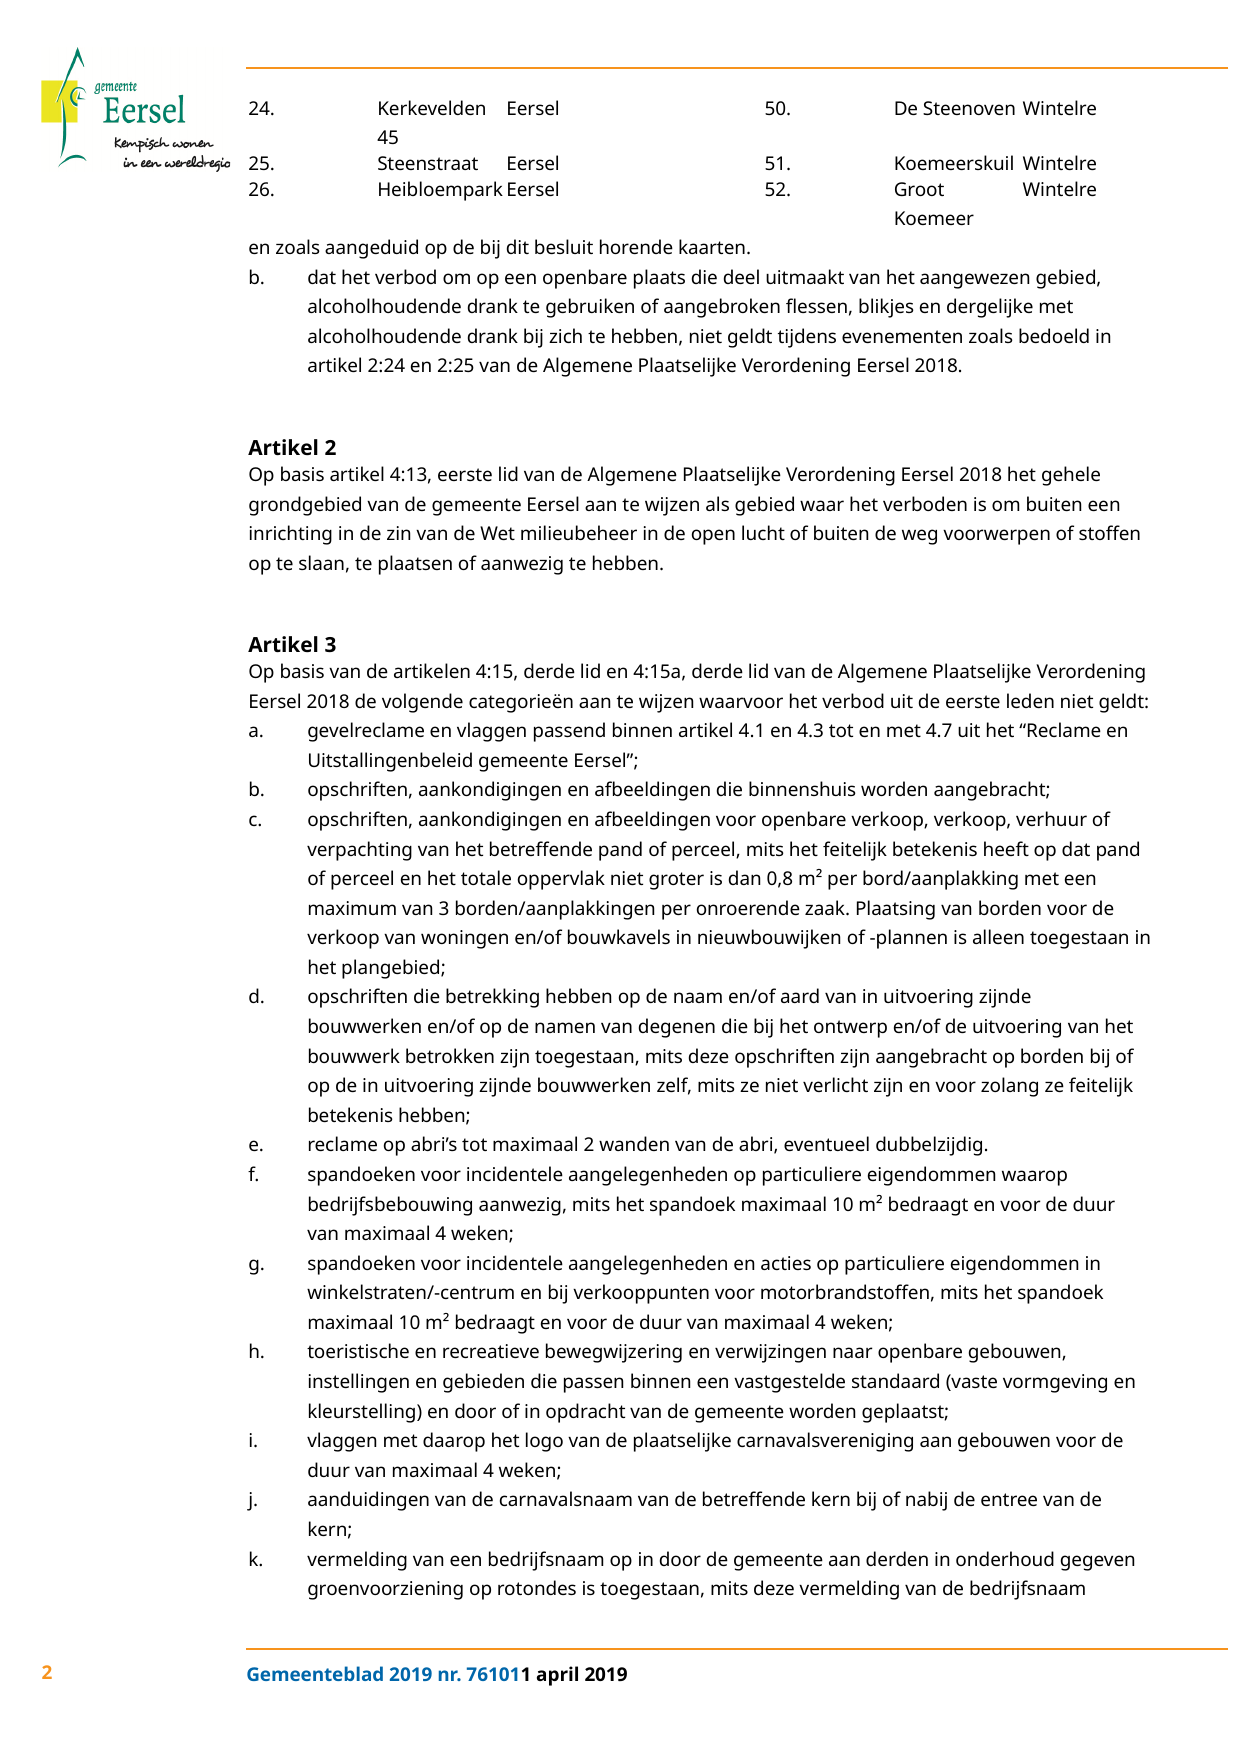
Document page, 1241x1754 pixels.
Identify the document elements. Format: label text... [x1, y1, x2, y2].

table_cell Wintelre [1023, 150, 1152, 176]
table_cell Eersel [506, 150, 635, 176]
list vermelding van een bedrijfsnaam op in door de gemeente aan derden in onderhoud gegeven groenvoorziening op rotondes is toegestaan, mits deze vermelding van de bedrijfsnaam [248, 1546, 1152, 1601]
text Artikel 2 [248, 433, 1152, 461]
text Op basis artikel 4:13, eerste lid van de Algemene Plaatselijke Verordening Eersel 2018 het gehele grondgebied van de gemeente Eersel aan te wijzen als gebied waar het verboden is om buiten een inrichting in de zin van de Wet milieubeheer in de open lucht of buiten de weg voorwerpen of stoffen op te slaan, te plaatsen of aanwezig te hebben. [248, 461, 1152, 576]
list spandoeken voor incidentele aangelegenheden op particuliere eigendommen waarop bedrijfsbebouwing aanwezig, mits het spandoek maximaal 10 m² bedraagt en voor de duur van maximaal 4 weken; [248, 1161, 1152, 1246]
text Artikel 3 [248, 630, 1152, 658]
table_cell 50. [764, 95, 893, 150]
list reclame op abri’s tot maximaal 2 wanden van de abri, eventueel dubbelzijdig. [248, 1132, 1152, 1157]
list gevelreclame en vlaggen passend binnen artikel 4.1 en 4.3 tot en met 4.7 uit het “Reclame en Uitstallingenbeleid gemeente Eersel”; [248, 717, 1152, 773]
text Op basis van de artikelen 4:15, derde lid en 4:15a, derde lid van de Algemene Plaatselijke Verordening Eersel 2018 de volgende categorieën aan te wijzen waarvoor het verbod uit de eerste leden niet geldt: [248, 658, 1152, 714]
table_cell Koemeerskuil [894, 150, 1022, 176]
table_cell [635, 95, 764, 150]
table_cell De Steenoven [894, 95, 1022, 150]
table_cell Wintelre [1023, 95, 1152, 150]
text en zoals aangeduid op de bij dit besluit horende kaarten. [248, 234, 1152, 260]
table_cell 51. [764, 150, 893, 176]
table_cell [635, 176, 764, 231]
table_cell Groot Koemeer [894, 176, 1022, 231]
table_cell Eersel [506, 95, 635, 150]
table_cell 24. [248, 95, 377, 150]
table_cell 26. [248, 176, 377, 231]
list opschriften, aankondigingen en afbeeldingen die binnenshuis worden aangebracht; [248, 777, 1152, 802]
picture [41, 47, 231, 172]
table_cell 25. [248, 150, 377, 176]
table_cell Heibloempark [377, 176, 506, 231]
table_cell [635, 150, 764, 176]
list spandoeken voor incidentele aangelegenheden en acties op particuliere eigendommen in winkelstraten/-centrum en bij verkooppunten voor motorbrandstoffen, mits het spandoek maximaal 10 m² bedraagt en voor de duur van maximaal 4 weken; [248, 1250, 1152, 1335]
table_cell Steenstraat [377, 150, 506, 176]
table_cell Eersel [506, 176, 635, 231]
table_cell Kerkevelden 45 [377, 95, 506, 150]
table_cell 52. [764, 176, 893, 231]
list aanduidingen van de carnavalsnaam van de betreffende kern bij of nabij de entree van de kern; [248, 1487, 1152, 1542]
list toeristische en recreatieve bewegwijzering en verwijzingen naar openbare gebouwen, instellingen en gebieden die passen binnen een vastgestelde standaard (vaste vormgeving en kleurstelling) en door of in opdracht van de gemeente worden geplaatst; [248, 1339, 1152, 1424]
list dat het verbod om op een openbare plaats die deel uitmaakt van het aangewezen gebied, alcoholhoudende drank te gebruiken of aangebroken flessen, blikjes en dergelijke met alcoholhoudende drank bij zich te hebben, niet geldt tijdens evenementen zoals bedoeld in artikel 2:24 en 2:25 van de Algemene Plaatselijke Verordening Eersel 2018. [248, 264, 1152, 378]
list opschriften die betrekking hebben op de naam en/of aard van in uitvoering zijnde bouwwerken en/of op de namen van degenen die bij het ontwerp en/of de uitvoering van het bouwwerk betrokken zijn toegestaan, mits deze opschriften zijn aangebracht op borden bij of op de in uitvoering zijnde bouwwerken zelf, mits ze niet verlicht zijn en voor zolang ze feitelijk betekenis hebben; [248, 984, 1152, 1128]
list opschriften, aankondigingen en afbeeldingen voor openbare verkoop, verkoop, verhuur of verpachting van het betreffende pand of perceel, mits het feitelijk betekenis heeft op dat pand of perceel en het totale oppervlak niet groter is dan 0,8 m² per bord/aanplakking met een maximum van 3 borden/aanplakkingen per onroerende zaak. Plaatsing van borden voor de verkoop van woningen en/of bouwkavels in nieuwbouwijken of -plannen is alleen toegestaan in het plangebied; [248, 806, 1152, 980]
table_cell Wintelre [1023, 176, 1152, 231]
list vlaggen met daarop het logo van de plaatselijke carnavalsvereniging aan gebouwen voor de duur van maximaal 4 weken; [248, 1427, 1152, 1483]
